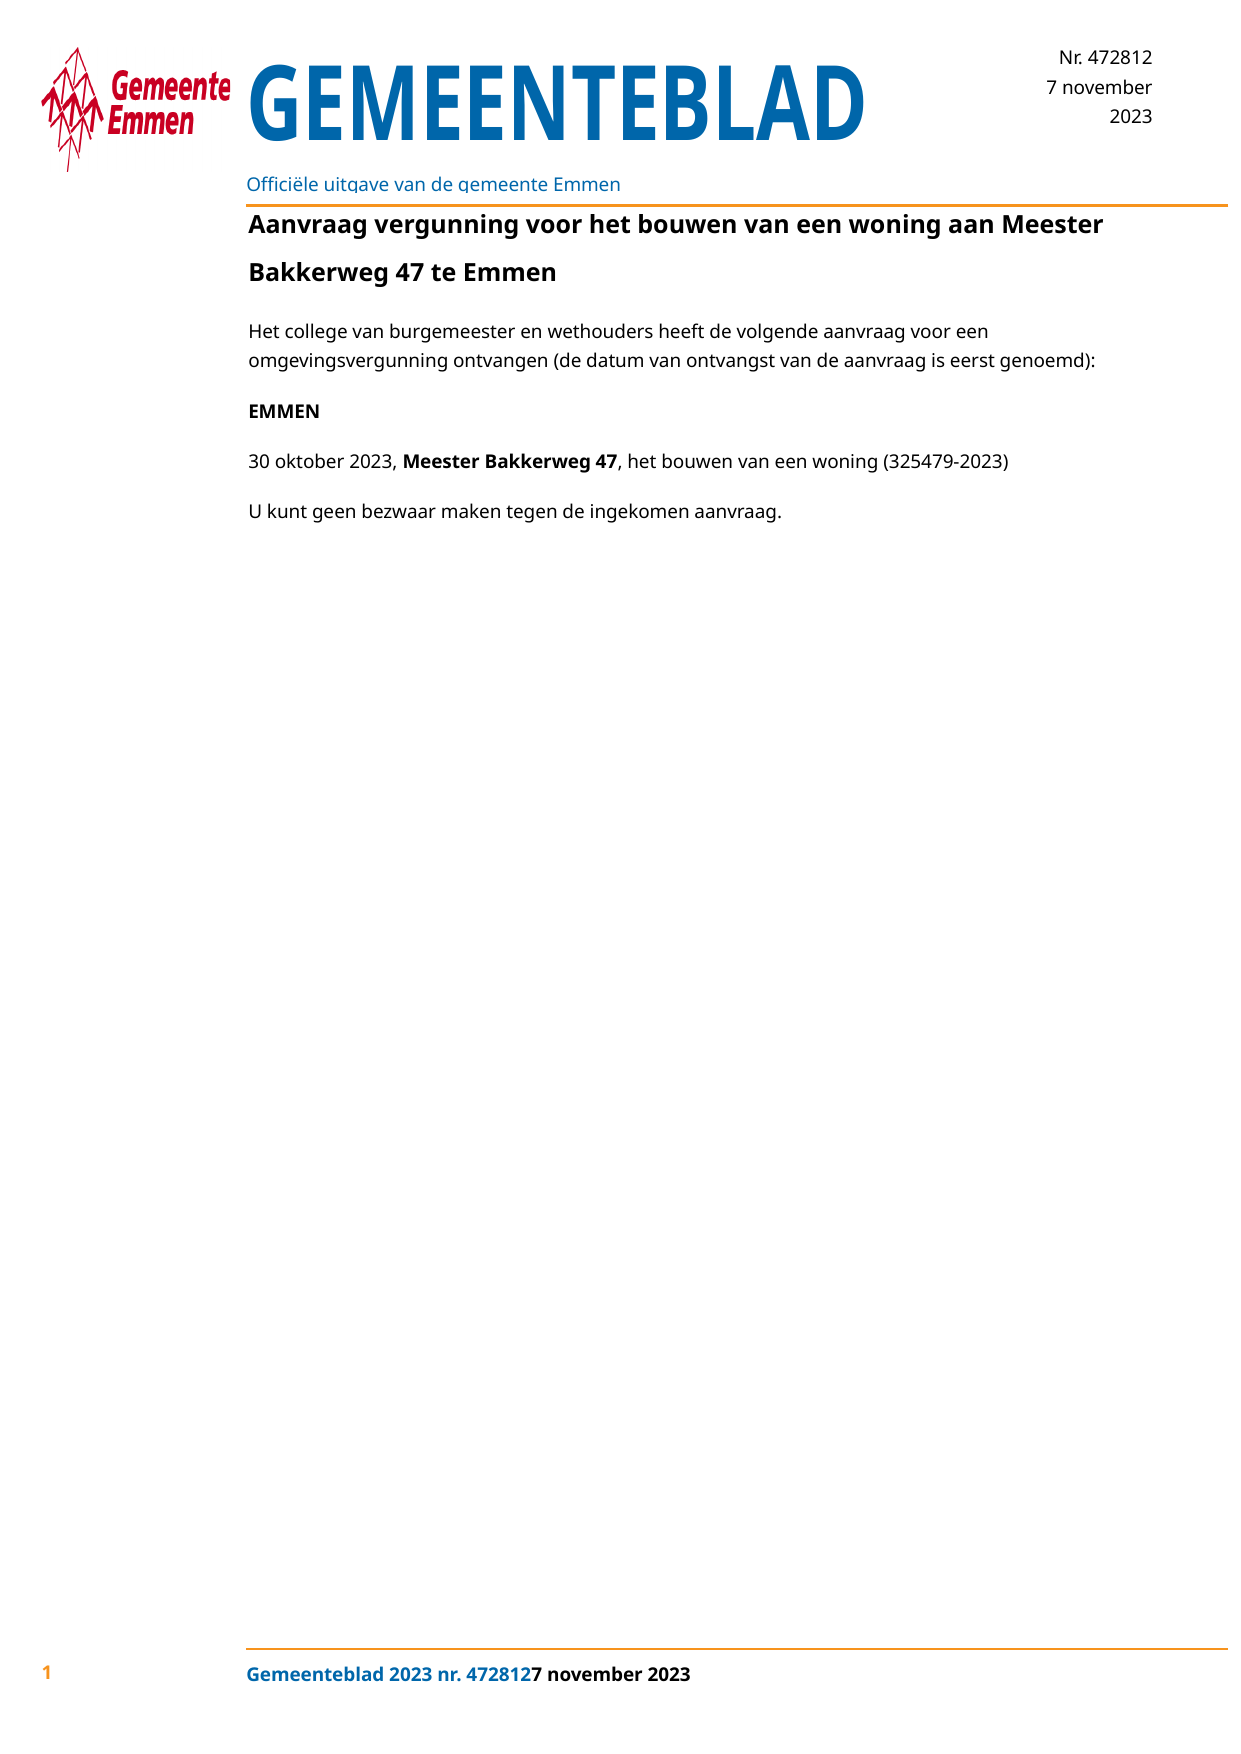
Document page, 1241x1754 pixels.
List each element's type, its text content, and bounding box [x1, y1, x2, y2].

picture [41, 47, 231, 172]
text Het college van burgemeester en wethouders heeft de volgende aanvraag voor een omgevingsvergunning ontvangen (de datum van ontvangst van de aanvraag is eerst genoemd): [248, 318, 1152, 373]
text U kunt geen bezwaar maken tegen de ingekomen aanvraag. [248, 499, 1152, 524]
text 30 oktober 2023, Meester Bakkerweg 47, het bouwen van een woning (325479-2023) [248, 448, 1152, 474]
text Aanvraag vergunning voor het bouwen van een woning aan Meester Bakkerweg 47 te Emmen [248, 207, 1152, 288]
text EMMEN [248, 398, 1152, 424]
